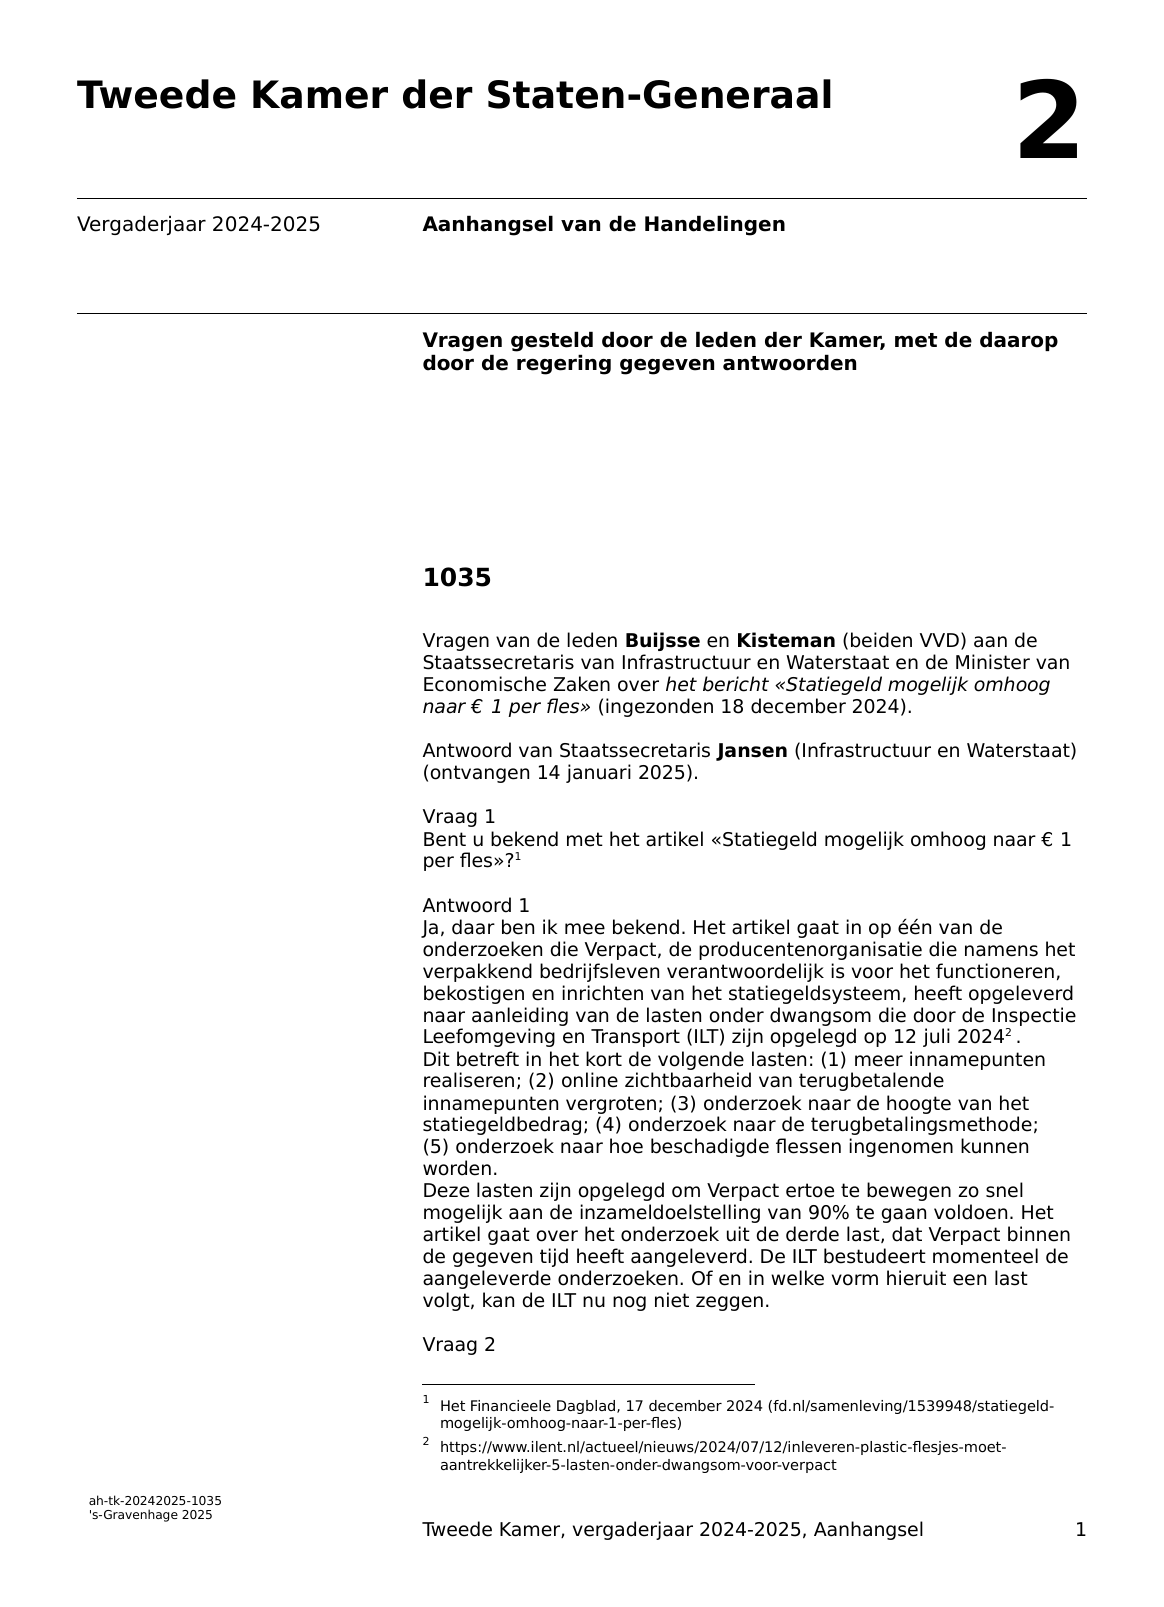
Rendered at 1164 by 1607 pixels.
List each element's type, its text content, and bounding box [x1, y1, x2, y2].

text Dit betreft in het kort de volgende lasten: (1) meer innamepunten realiseren; (2) online zichtbaarheid van terugbetalende innamepunten vergroten; (3) onderzoek naar de hoogte van het statiegeldbedrag; (4) onderzoek naar de terugbetalingsmethode; (5) onderzoek naar hoe beschadigde flessen ingenomen kunnen worden. [422, 1048, 1087, 1180]
text 's-Gravenhage 2025 [88, 1508, 323, 1522]
text 1035 [422, 563, 1087, 592]
text Vraag 2 [422, 1334, 1087, 1356]
text Het Financieele Dagblad, 17 december 2024 (fd.nl/samenleving/1539948/statiegeld-mogelijk-omhoog-naar-1-per-fles) [422, 1393, 1087, 1432]
table_header 2 [886, 59, 1087, 198]
text Bent u bekend met het artikel «Statiegeld mogelijk omhoog naar € 1 per fles»? [422, 828, 1087, 872]
table_cell Vragen gesteld door de leden der Kamer, met de daarop door de regering gegeven antwoorden [422, 314, 1087, 375]
text Antwoord van Staatssecretaris Jansen (Infrastructuur en Waterstaat) (ontvangen 14 januari 2025). [422, 740, 1087, 784]
text Vragen van de leden Buijsse en Kisteman (beiden VVD) aan de Staatssecretaris van Infrastructuur en Waterstaat en de Minister van Economische Zaken over het bericht «Statiegeld mogelijk omhoog naar € 1 per fles» (ingezonden 18 december 2024). [422, 630, 1087, 718]
table_cell Vergaderjaar 2024-2025 [77, 199, 422, 313]
text ah-tk-20242025-1035 [88, 1494, 323, 1508]
table_header Tweede Kamer der Staten-Generaal [77, 59, 886, 198]
table_cell [77, 314, 422, 375]
text Ja, daar ben ik mee bekend. Het artikel gaat in op één van de onderzoeken die Verpact, de producentenorganisatie die namens het verpakkend bedrijfsleven verantwoordelijk is voor het functioneren, bekostigen en inrichten van het statiegeldsysteem, heeft opgeleverd naar aanleiding van de lasten onder dwangsom die door de Inspectie Leefomgeving en Transport (ILT) zijn opgelegd op 12 juli 2024. [422, 917, 1087, 1048]
text Deze lasten zijn opgelegd om Verpact ertoe te bewegen zo snel mogelijk aan de inzameldoelstelling van 90% te gaan voldoen. Het artikel gaat over het onderzoek uit de derde last, dat Verpact binnen de gegeven tijd heeft aangeleverd. De ILT bestudeert momenteel de aangeleverde onderzoeken. Of en in welke vorm hieruit een last volgt, kan de ILT nu nog niet zeggen. [422, 1180, 1087, 1312]
text https://www.ilent.nl/actueel/nieuws/2024/07/12/inleveren-plastic-flesjes-moet-aantrekkelijker-5-lasten-onder-dwangsom-voor-verpact [422, 1435, 1087, 1474]
text Antwoord 1 [422, 894, 1087, 917]
table_cell Aanhangsel van de Handelingen [422, 199, 1087, 313]
text Vraag 1 [422, 806, 1087, 828]
